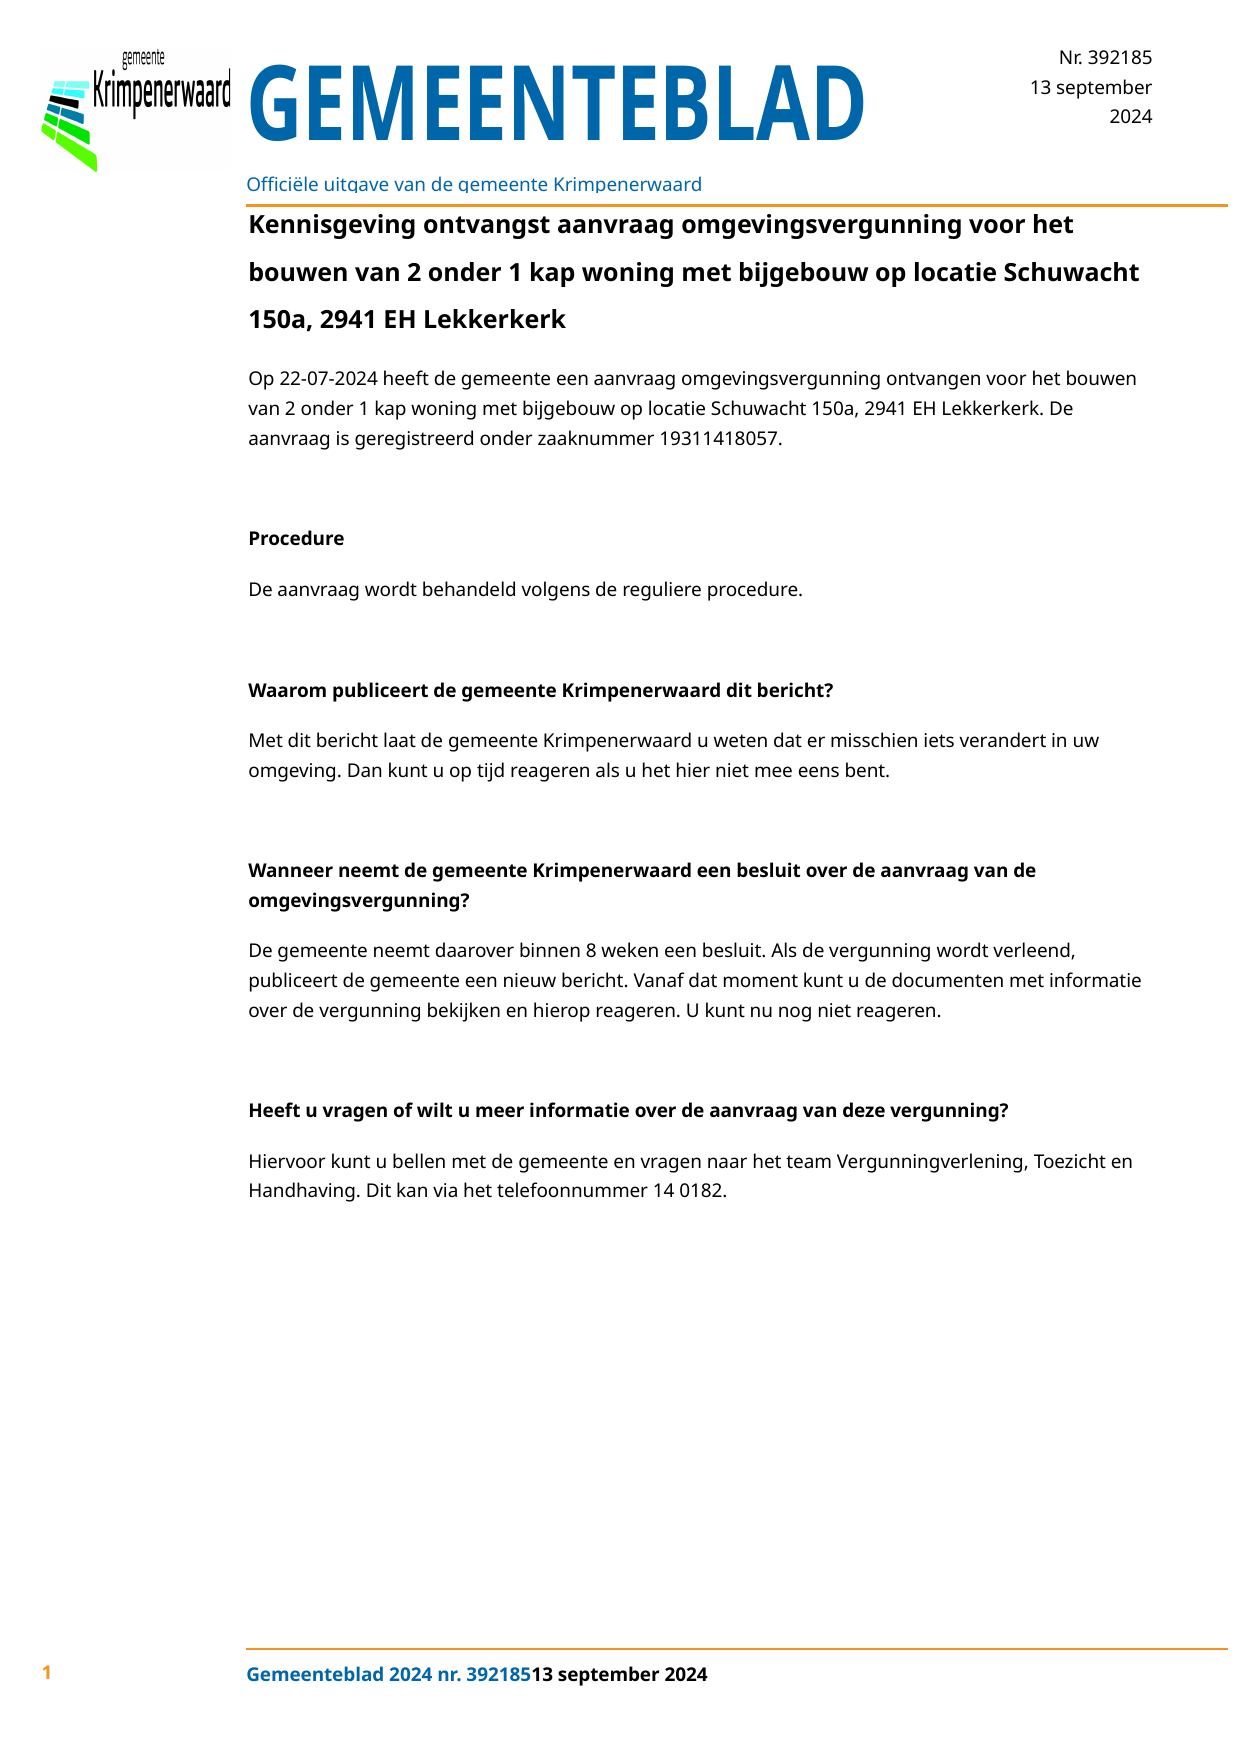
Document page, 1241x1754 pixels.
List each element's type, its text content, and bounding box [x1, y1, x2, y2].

text Hiervoor kunt u bellen met de gemeente en vragen naar het team Vergunningverlening, Toezicht en Handhaving. Dit kan via het telefoonnummer 14 0182. [248, 1148, 1152, 1203]
text Heeft u vragen of wilt u meer informatie over de aanvraag van deze vergunning? [248, 1098, 1152, 1123]
text Procedure [248, 526, 1152, 551]
text Op 22-07-2024 heeft de gemeente een aanvraag omgevingsvergunning ontvangen voor het bouwen van 2 onder 1 kap woning met bijgebouw op locatie Schuwacht 150a, 2941 EH Lekkerkerk. De aanvraag is geregistreerd onder zaaknummer 19311418057. [248, 366, 1152, 450]
text Met dit bericht laat de gemeente Krimpenerwaard u weten dat er misschien iets verandert in uw omgeving. Dan kunt u op tijd reageren als u het hier niet mee eens bent. [248, 727, 1152, 782]
text De aanvraag wordt behandeld volgens de reguliere procedure. [248, 576, 1152, 602]
text De gemeente neemt daarover binnen 8 weken een besluit. Als de vergunning wordt verleend, publiceert de gemeente een nieuw bericht. Vanaf dat moment kunt u de documenten met informatie over de vergunning bekijken en hierop reageren. U kunt nu nog niet reageren. [248, 938, 1152, 1022]
picture [41, 47, 231, 172]
text Wanneer neemt de gemeente Krimpenerwaard een besluit over de aanvraag van de omgevingsvergunning? [248, 858, 1152, 913]
text Kennisgeving ontvangst aanvraag omgevingsvergunning voor het bouwen van 2 onder 1 kap woning met bijgebouw op locatie Schuwacht 150a, 2941 EH Lekkerkerk [248, 207, 1152, 336]
text Waarom publiceert de gemeente Krimpenerwaard dit bericht? [248, 677, 1152, 702]
